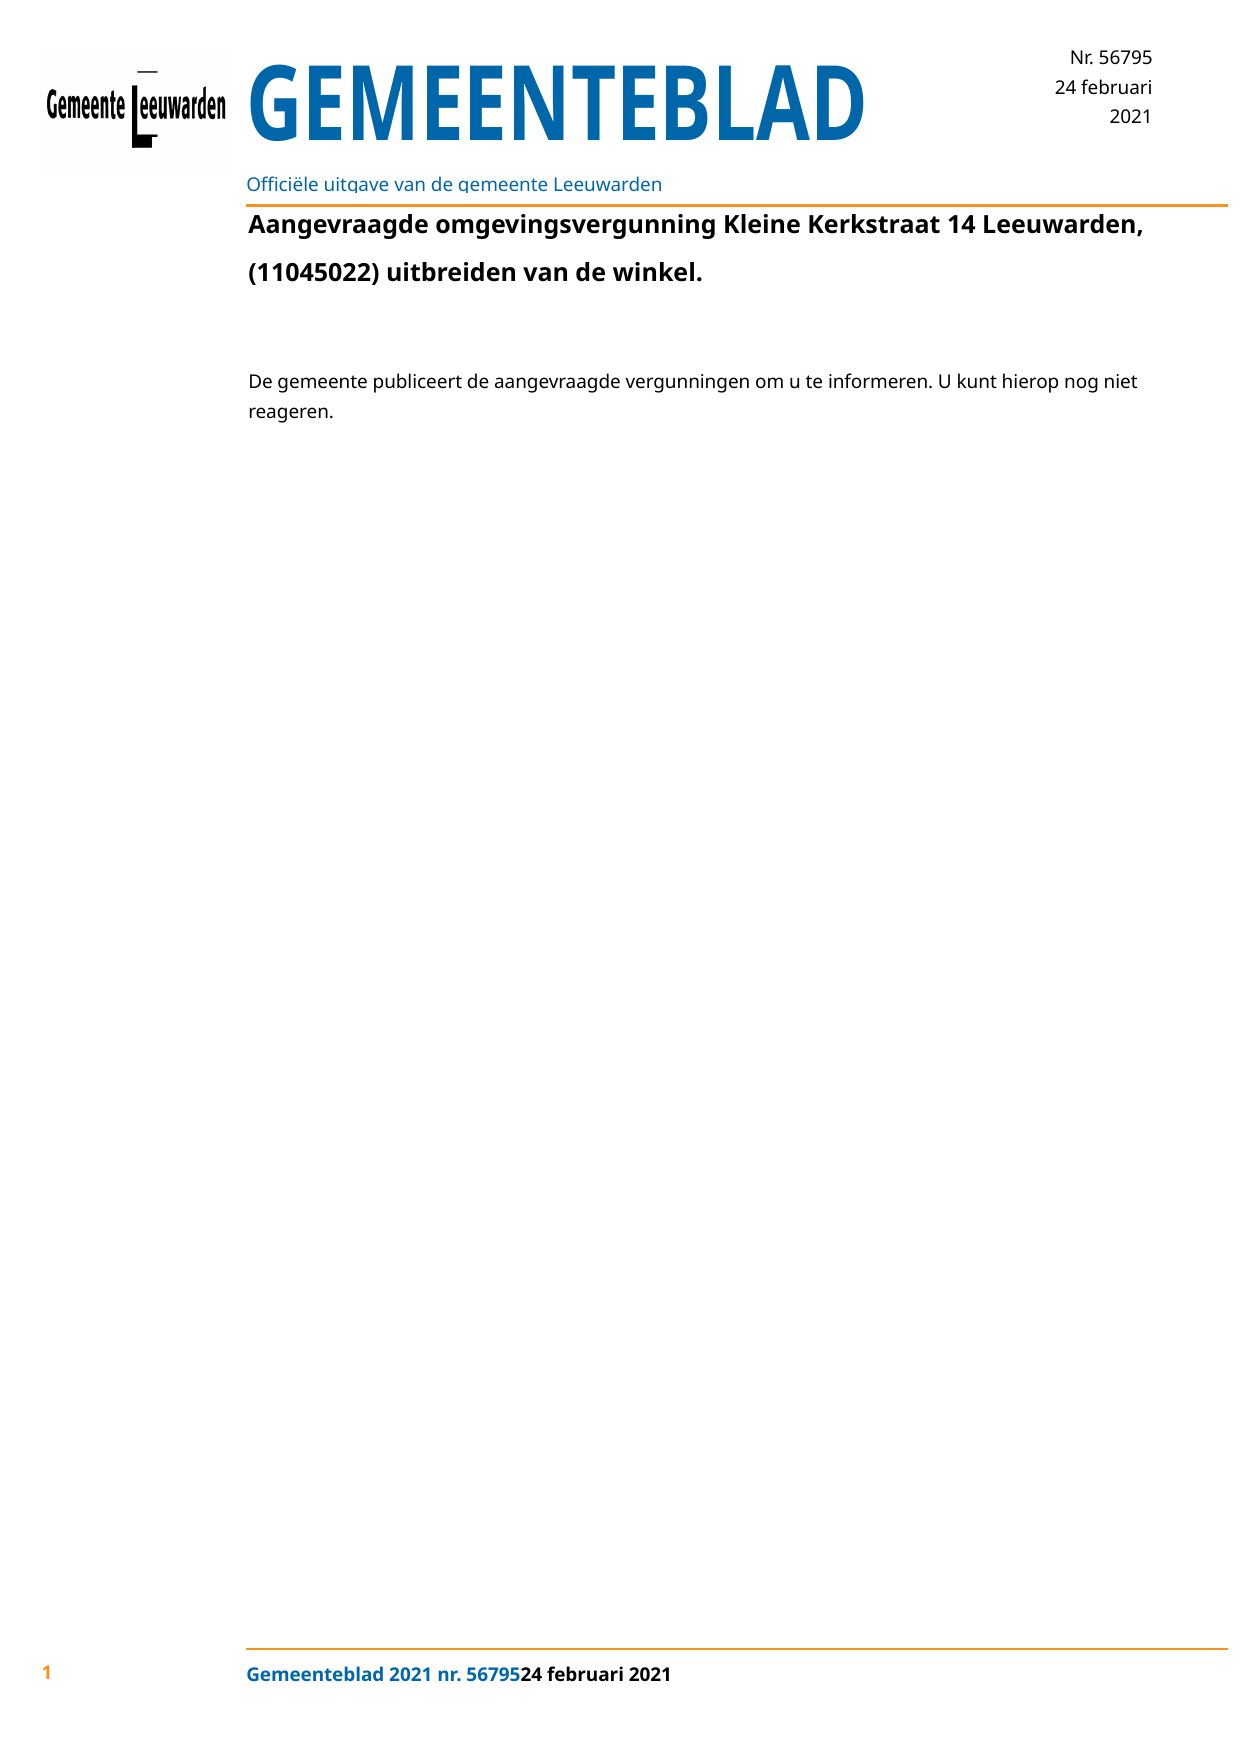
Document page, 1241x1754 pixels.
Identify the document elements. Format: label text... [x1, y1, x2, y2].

text De gemeente publiceert de aangevraagde vergunningen om u te informeren. U kunt hierop nog niet reageren. [248, 368, 1152, 424]
text Aangevraagde omgevingsvergunning Kleine Kerkstraat 14 Leeuwarden, (11045022) uitbreiden van de winkel. [248, 207, 1152, 288]
picture [41, 47, 231, 172]
